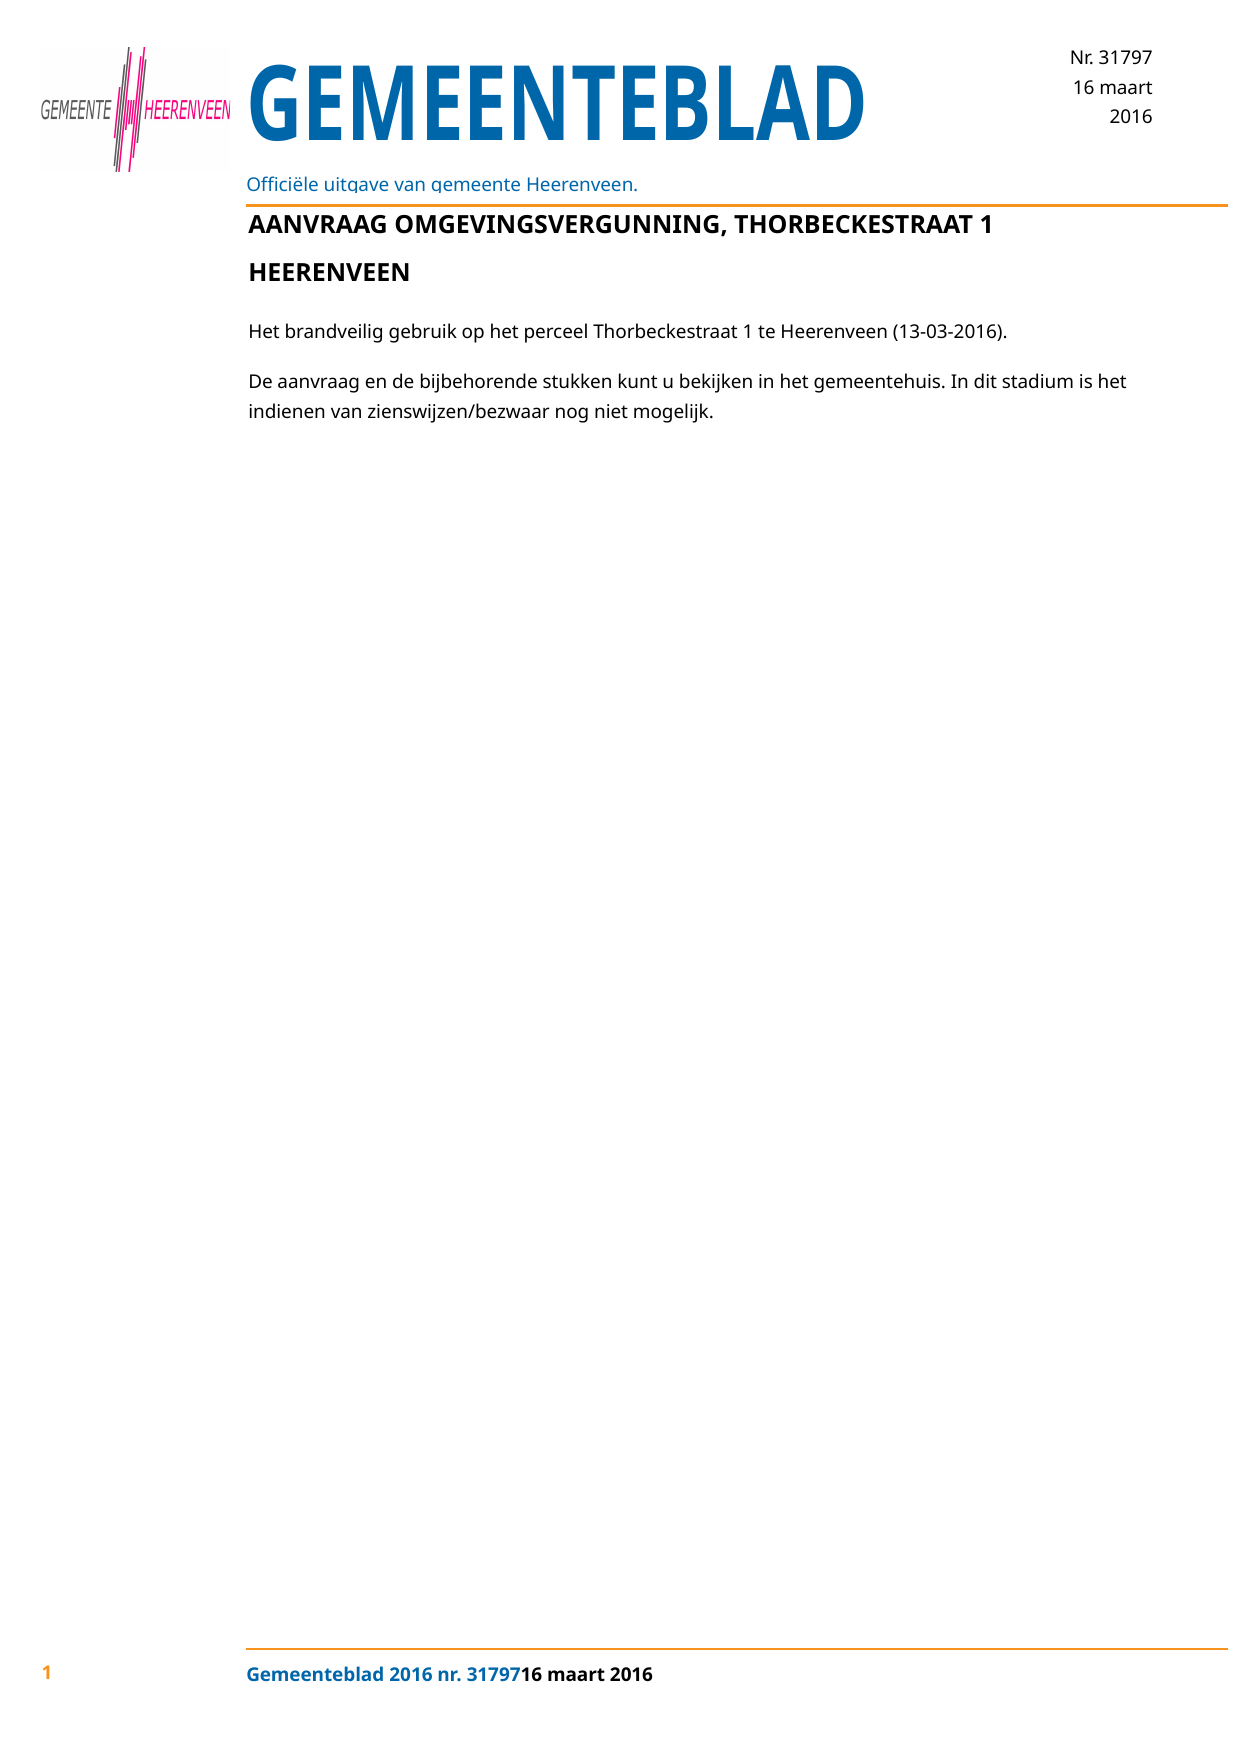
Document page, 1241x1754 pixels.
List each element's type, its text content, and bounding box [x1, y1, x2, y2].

picture [41, 47, 231, 172]
text AANVRAAG OMGEVINGSVERGUNNING, THORBECKESTRAAT 1 HEERENVEEN [248, 207, 1152, 288]
text De aanvraag en de bijbehorende stukken kunt u bekijken in het gemeentehuis. In dit stadium is het indienen van zienswijzen/bezwaar nog niet mogelijk. [248, 368, 1152, 424]
text Het brandveilig gebruik op het perceel Thorbeckestraat 1 te Heerenveen (13-03-2016). [248, 318, 1152, 344]
